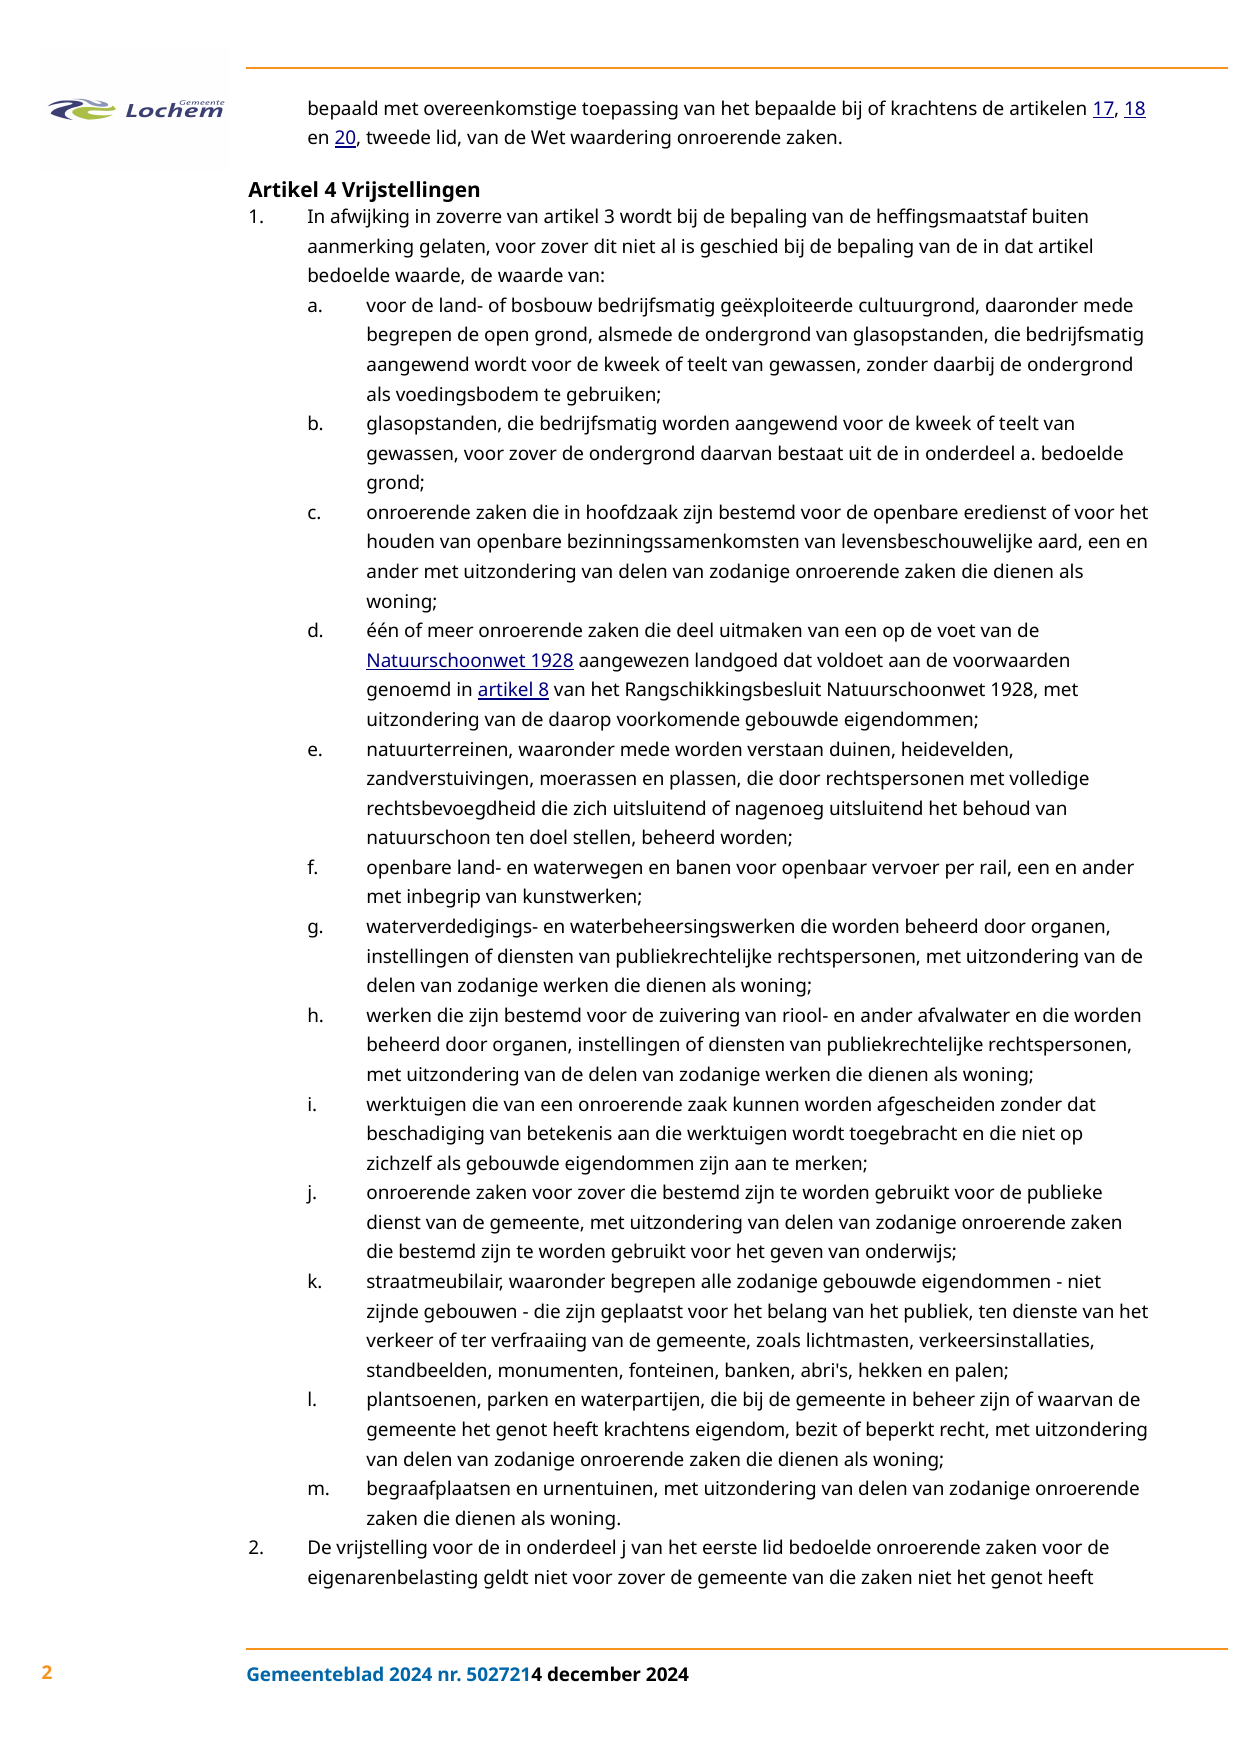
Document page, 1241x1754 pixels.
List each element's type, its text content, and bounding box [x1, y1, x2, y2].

list straatmeubilair, waaronder begrepen alle zodanige gebouwde eigendommen - niet zijnde gebouwen - die zijn geplaatst voor het belang van het publiek, ten dienste van het verkeer of ter verfraaiing van de gemeente, zoals lichtmasten, verkeersinstallaties, standbeelden, monumenten, fonteinen, banken, abri's, hekken en palen; [307, 1268, 1152, 1383]
list bepaald met overeenkomstige toepassing van het bepaalde bij of krachtens de artikelen 17, 18 en 20, tweede lid, van de Wet waardering onroerende zaken. [248, 95, 1152, 150]
list plantsoenen, parken en waterpartijen, die bij de gemeente in beheer zijn of waarvan de gemeente het genot heeft krachtens eigendom, bezit of beperkt recht, met uitzondering van delen van zodanige onroerende zaken die dienen als woning; [307, 1387, 1152, 1471]
list In afwijking in zoverre van artikel 3 wordt bij de bepaling van de heffingsmaatstaf buiten aanmerking gelaten, voor zover dit niet al is geschied bij de bepaling van de in dat artikel bedoelde waarde, de waarde van: [248, 203, 1152, 288]
text Artikel 4 Vrijstellingen [248, 175, 1152, 203]
list werktuigen die van een onroerende zaak kunnen worden afgescheiden zonder dat beschadiging van betekenis aan die werktuigen wordt toegebracht en die niet op zichzelf als gebouwde eigendommen zijn aan te merken; [307, 1091, 1152, 1176]
list begraafplaatsen en urnentuinen, met uitzondering van delen van zodanige onroerende zaken die dienen als woning. [307, 1475, 1152, 1531]
list De vrijstelling voor de in onderdeel j van het eerste lid bedoelde onroerende zaken voor de eigenarenbelasting geldt niet voor zover de gemeente van die zaken niet het genot heeft [248, 1534, 1152, 1590]
list natuurterreinen, waaronder mede worden verstaan duinen, heidevelden, zandverstuivingen, moerassen en plassen, die door rechtspersonen met volledige rechtsbevoegdheid die zich uitsluitend of nagenoeg uitsluitend het behoud van natuurschoon ten doel stellen, beheerd worden; [307, 736, 1152, 850]
list onroerende zaken voor zover die bestemd zijn te worden gebruikt voor de publieke dienst van de gemeente, met uitzondering van delen van zodanige onroerende zaken die bestemd zijn te worden gebruikt voor het geven van onderwijs; [307, 1179, 1152, 1264]
list werken die zijn bestemd voor de zuivering van riool- en ander afvalwater en die worden beheerd door organen, instellingen of diensten van publiekrechtelijke rechtspersonen, met uitzondering van de delen van zodanige werken die dienen als woning; [307, 1002, 1152, 1087]
list waterverdedigings- en waterbeheersingswerken die worden beheerd door organen, instellingen of diensten van publiekrechtelijke rechtspersonen, met uitzondering van de delen van zodanige werken die dienen als woning; [307, 913, 1152, 998]
list glasopstanden, die bedrijfsmatig worden aangewend voor de kweek of teelt van gewassen, voor zover de ondergrond daarvan bestaat uit de in onderdeel a. bedoelde grond; [307, 410, 1152, 495]
list onroerende zaken die in hoofdzaak zijn bestemd voor de openbare eredienst of voor het houden van openbare bezinningssamenkomsten van levensbeschouwelijke aard, een en ander met uitzondering van delen van zodanige onroerende zaken die dienen als woning; [307, 499, 1152, 613]
list voor de land- of bosbouw bedrijfsmatig geëxploiteerde cultuurgrond, daaronder mede begrepen de open grond, alsmede de ondergrond van glasopstanden, die bedrijfsmatig aangewend wordt voor de kweek of teelt van gewassen, zonder daarbij de ondergrond als voedingsbodem te gebruiken; [307, 292, 1152, 406]
list openbare land- en waterwegen en banen voor openbaar vervoer per rail, een en ander met inbegrip van kunstwerken; [307, 854, 1152, 909]
list één of meer onroerende zaken die deel uitmaken van een op de voet van de Natuurschoonwet 1928 aangewezen landgoed dat voldoet aan de voorwaarden genoemd in artikel 8 van het Rangschikkingsbesluit Natuurschoonwet 1928, met uitzondering van de daarop voorkomende gebouwde eigendommen; [307, 617, 1152, 732]
picture [41, 47, 231, 172]
